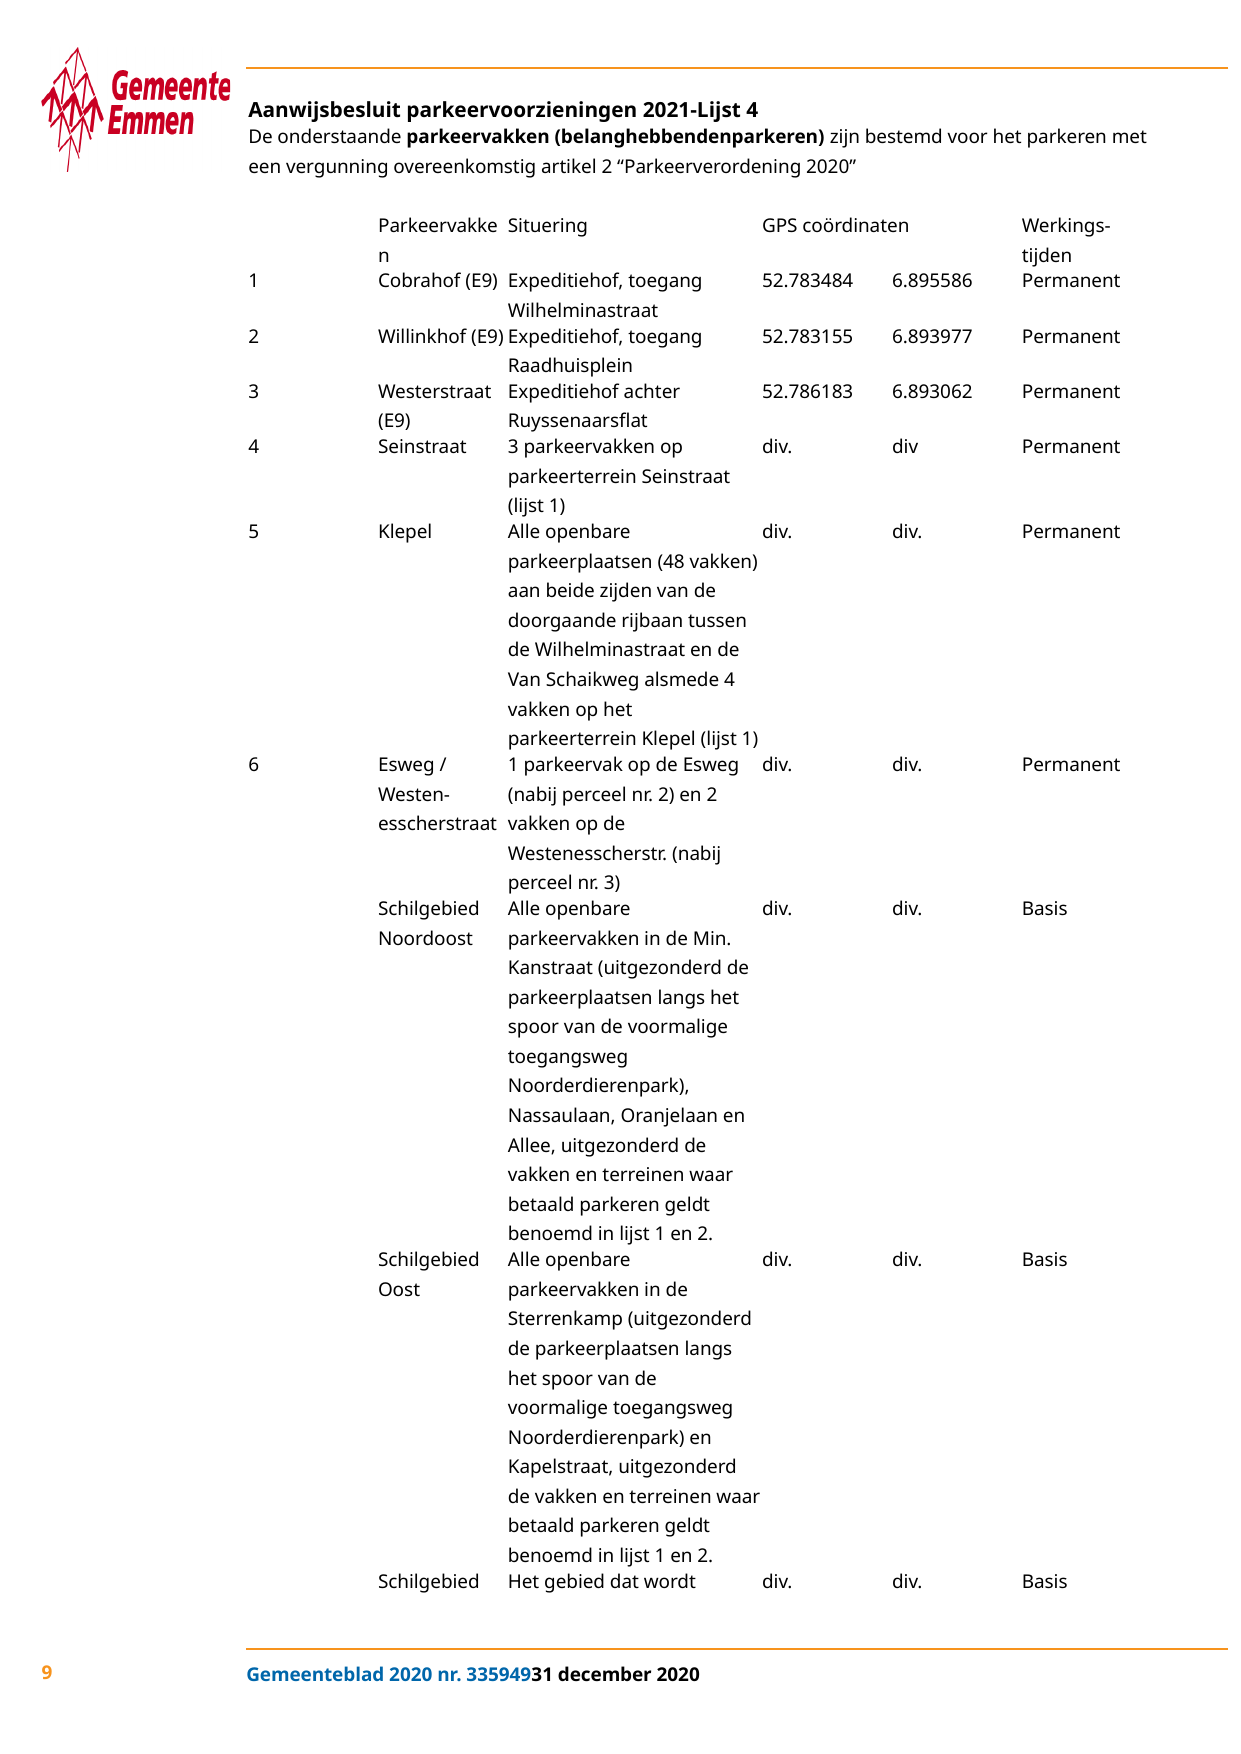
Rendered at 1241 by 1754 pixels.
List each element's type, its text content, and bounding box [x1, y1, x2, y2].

table_cell 6.893977 [892, 323, 1022, 378]
table_header [248, 212, 378, 267]
table_cell Basis [1022, 1568, 1152, 1594]
table_cell 5 [248, 518, 378, 751]
table_cell [248, 1246, 378, 1568]
table_cell Het gebied dat wordt [508, 1568, 762, 1594]
table_cell div [892, 434, 1022, 518]
table_cell [248, 895, 378, 1246]
table_cell Permanent [1022, 434, 1152, 518]
table_cell Schilgebied [378, 1568, 508, 1594]
table_cell 52.783484 [762, 268, 892, 323]
table_cell Expeditiehof, toegang Wilhelminastraat [508, 268, 762, 323]
table_cell div. [762, 434, 892, 518]
table_cell div. [762, 1568, 892, 1594]
table_cell div. [892, 895, 1022, 1246]
table_cell 6 [248, 751, 378, 895]
table_cell div. [892, 518, 1022, 751]
table_cell Willinkhof (E9) [378, 323, 508, 378]
table_cell Schilgebied Oost [378, 1246, 508, 1568]
table_cell Permanent [1022, 323, 1152, 378]
table_cell div. [892, 751, 1022, 895]
table_cell Alle openbare parkeervakken in de Sterrenkamp (uitgezonderd de parkeerplaatsen langs het spoor van de voormalige toegangsweg Noorderdierenpark) en Kapelstraat, uitgezonderd de vakken en terreinen waar betaald parkeren geldt benoemd in lijst 1 en 2. [508, 1246, 762, 1568]
table_cell div. [892, 1246, 1022, 1568]
table_cell Alle openbare parkeervakken in de Min. Kanstraat (uitgezonderd de parkeerplaatsen langs het spoor van de voormalige toegangsweg Noorderdierenpark), Nassaulaan, Oranjelaan en Allee, uitgezonderd de vakken en terreinen waar betaald parkeren geldt benoemd in lijst 1 en 2. [508, 895, 762, 1246]
text De onderstaande parkeervakken (belanghebbendenparkeren) zijn bestemd voor het parkeren met een vergunning overeenkomstig artikel 2 “Parkeerverordening 2020” [248, 123, 1152, 179]
table_cell 1 parkeervak op de Esweg (nabij perceel nr. 2) en 2 vakken op de Westenesscherstr. (nabij perceel nr. 3) [508, 751, 762, 895]
table_cell Permanent [1022, 378, 1152, 433]
table_cell 6.895586 [892, 268, 1022, 323]
table_cell 3 [248, 378, 378, 433]
table_cell Klepel [378, 518, 508, 751]
table_header Parkeervakken [378, 212, 508, 267]
table_cell Alle openbare parkeerplaatsen (48 vakken) aan beide zijden van de doorgaande rijbaan tussen de Wilhelminastraat en de Van Schaikweg alsmede 4 vakken op het parkeerterrein Klepel (lijst 1) [508, 518, 762, 751]
table_cell 4 [248, 434, 378, 518]
table_cell div. [762, 895, 892, 1246]
table_cell 3 parkeervakken op parkeerterrein Seinstraat (lijst 1) [508, 434, 762, 518]
table_cell Seinstraat [378, 434, 508, 518]
table_cell 52.783155 [762, 323, 892, 378]
table_cell Permanent [1022, 268, 1152, 323]
table_cell div. [892, 1568, 1022, 1594]
table_cell Basis [1022, 1246, 1152, 1568]
table_cell div. [762, 518, 892, 751]
picture [41, 47, 231, 172]
table_header Situering [508, 212, 762, 267]
table_cell 2 [248, 323, 378, 378]
table_cell div. [762, 751, 892, 895]
table_header GPS coördinaten [762, 212, 1022, 267]
text Aanwijsbesluit parkeervoorzieningen 2021-Lijst 4 [248, 95, 1152, 123]
table_cell Schilgebied Noordoost [378, 895, 508, 1246]
table_cell [248, 1568, 378, 1594]
table_cell Permanent [1022, 518, 1152, 751]
table_cell 52.786183 [762, 378, 892, 433]
table_cell Westerstraat (E9) [378, 378, 508, 433]
table_cell 6.893062 [892, 378, 1022, 433]
table_cell Expeditiehof, toegang Raadhuisplein [508, 323, 762, 378]
table_header Werkings-tijden [1022, 212, 1152, 267]
table_cell 1 [248, 268, 378, 323]
table_cell Cobrahof (E9) [378, 268, 508, 323]
table_cell Permanent [1022, 751, 1152, 895]
table_cell div. [762, 1246, 892, 1568]
table_cell Esweg / Westen-esscherstraat [378, 751, 508, 895]
table_cell Expeditiehof achter Ruyssenaarsflat [508, 378, 762, 433]
table_cell Basis [1022, 895, 1152, 1246]
